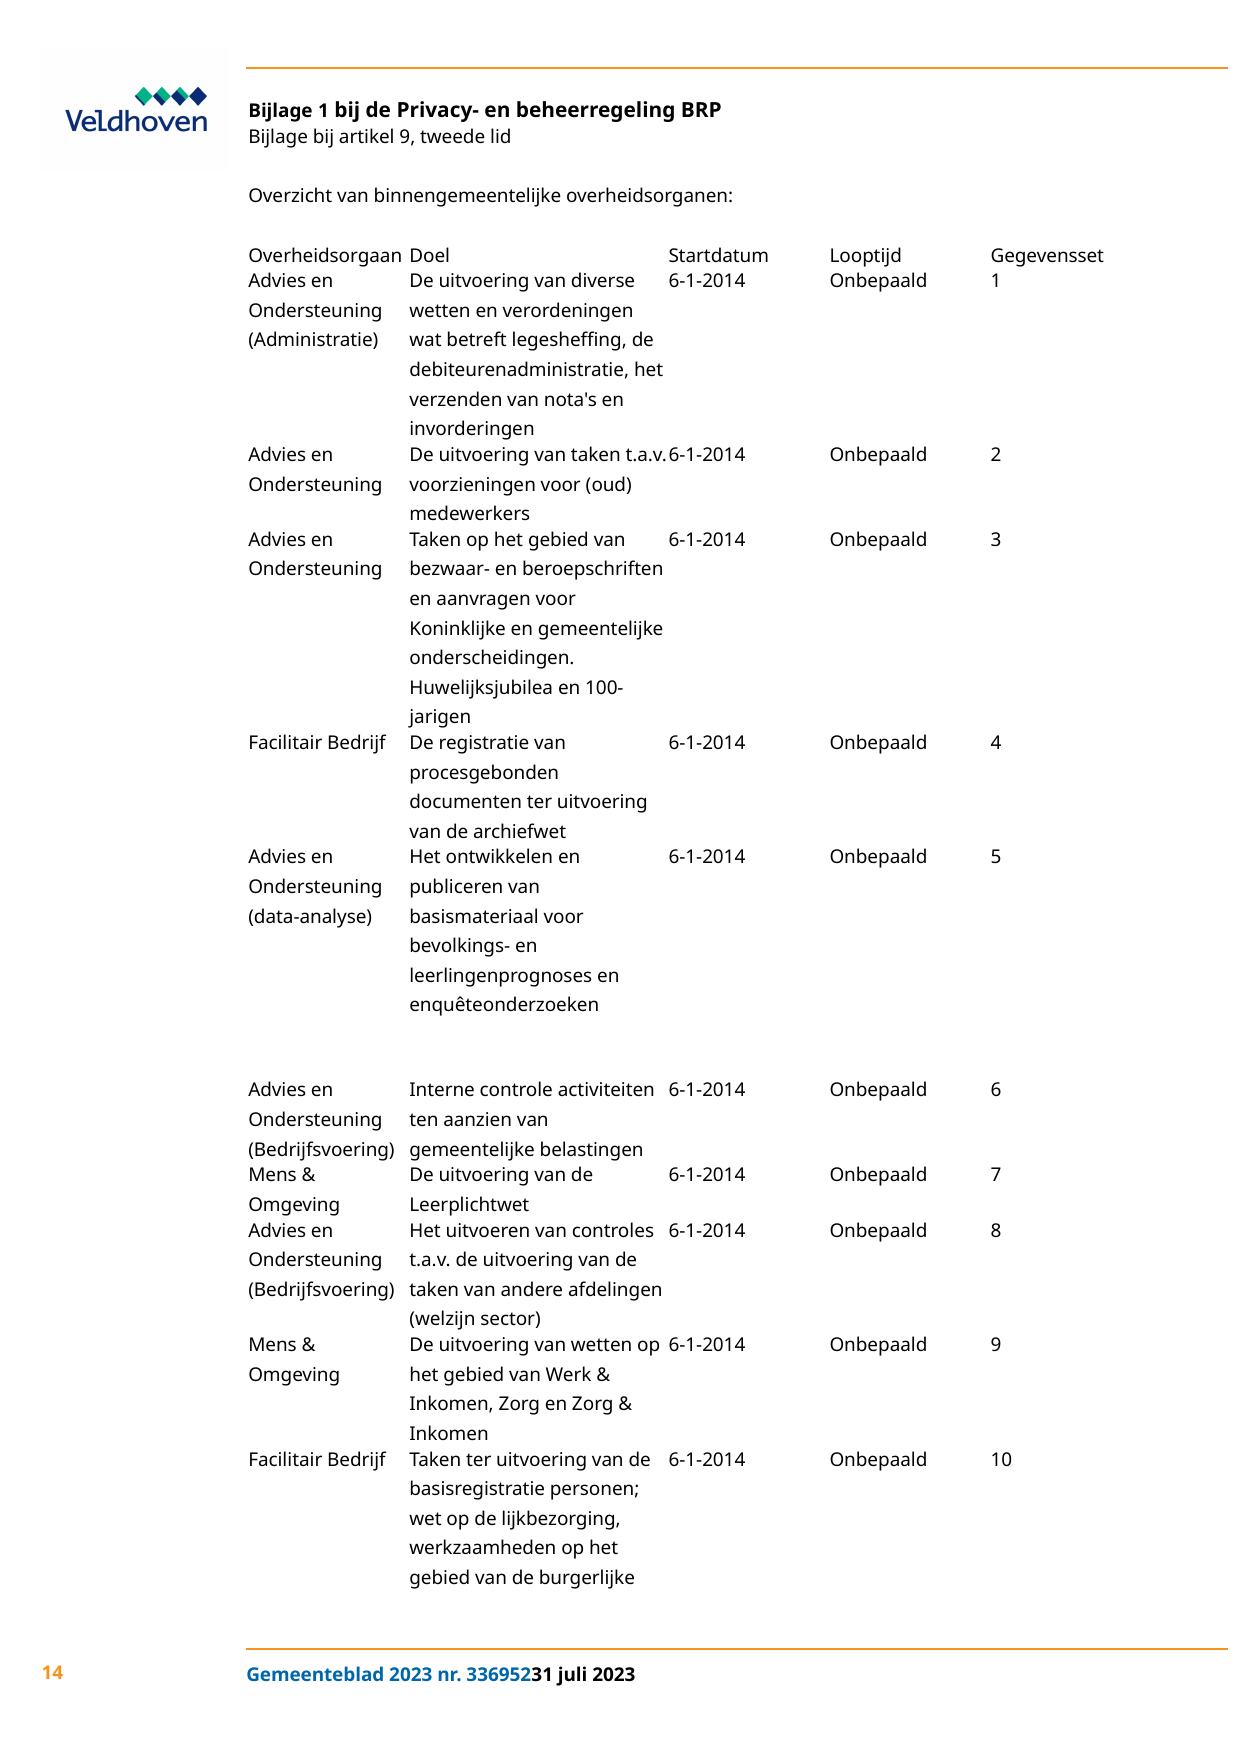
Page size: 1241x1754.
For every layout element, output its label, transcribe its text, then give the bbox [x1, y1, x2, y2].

table_cell Het ontwikkelen en publiceren van basismateriaal voor bevolkings- en leerlingenprognoses en enquêteonderzoeken [409, 844, 668, 1077]
table_cell 4 [990, 729, 1152, 844]
table_cell 6-1-2014 [668, 441, 829, 526]
table_cell Taken op het gebied van bezwaar- en beroepschriften en aanvragen voor Koninklijke en gemeentelijke onderscheidingen. Huwelijksjubilea en 100-jarigen [409, 526, 668, 729]
table_cell Advies en Ondersteuning (Bedrijfsvoering) [248, 1217, 409, 1331]
table_cell 7 [990, 1161, 1152, 1217]
table_cell Onbepaald [829, 526, 990, 729]
table_cell 6-1-2014 [668, 268, 829, 441]
table_cell De uitvoering van taken t.a.v. voorzieningen voor (oud) medewerkers [409, 441, 668, 526]
picture [41, 47, 231, 172]
table_cell 10 [990, 1446, 1152, 1590]
table_cell Onbepaald [829, 1331, 990, 1446]
table_cell De registratie van procesgebonden documenten ter uitvoering van de archiefwet [409, 729, 668, 844]
table_cell Onbepaald [829, 1161, 990, 1217]
table_cell 6-1-2014 [668, 729, 829, 844]
table_header Startdatum [668, 242, 829, 267]
text Bijlage bij artikel 9, tweede lid [248, 123, 1152, 149]
table_cell 6-1-2014 [668, 1331, 829, 1446]
text Bijlage 1 bij de Privacy- en beheerregeling BRP [248, 95, 1152, 123]
table_cell Onbepaald [829, 844, 990, 1077]
table_cell Onbepaald [829, 1217, 990, 1331]
table_cell Onbepaald [829, 1446, 990, 1590]
table_cell 6-1-2014 [668, 526, 829, 729]
table_cell 1 [990, 268, 1152, 441]
table_cell Onbepaald [829, 268, 990, 441]
table_cell Interne controle activiteiten ten aanzien van gemeentelijke belastingen [409, 1077, 668, 1161]
table_cell Advies en Ondersteuning (Bedrijfsvoering) [248, 1077, 409, 1161]
table_cell Advies en Ondersteuning [248, 441, 409, 526]
table_cell Advies en Ondersteuning (Administratie) [248, 268, 409, 441]
table_cell De uitvoering van de Leerplichtwet [409, 1161, 668, 1217]
table_cell De uitvoering van diverse wetten en verordeningen wat betreft legesheffing, de debiteurenadministratie, het verzenden van nota's en invorderingen [409, 268, 668, 441]
table_cell Onbepaald [829, 729, 990, 844]
table_cell 5 [990, 844, 1152, 1077]
table_cell Onbepaald [829, 441, 990, 526]
table_cell 6-1-2014 [668, 844, 829, 1077]
table_cell 6-1-2014 [668, 1446, 829, 1590]
table_cell Facilitair Bedrijf [248, 1446, 409, 1590]
table_cell Mens & Omgeving [248, 1331, 409, 1446]
table_cell 6 [990, 1077, 1152, 1161]
table_cell 9 [990, 1331, 1152, 1446]
table_cell 6-1-2014 [668, 1161, 829, 1217]
table_cell Advies en Ondersteuning [248, 526, 409, 729]
table_cell De uitvoering van wetten op het gebied van Werk & Inkomen, Zorg en Zorg & Inkomen [409, 1331, 668, 1446]
table_header Doel [409, 242, 668, 267]
text Overzicht van binnengemeentelijke overheidsorganen: [248, 182, 1152, 208]
table_cell 6-1-2014 [668, 1217, 829, 1331]
table_cell 6-1-2014 [668, 1077, 829, 1161]
table_cell 2 [990, 441, 1152, 526]
table_header Looptijd [829, 242, 990, 267]
table_cell 3 [990, 526, 1152, 729]
table_cell 8 [990, 1217, 1152, 1331]
table_cell Onbepaald [829, 1077, 990, 1161]
table_header Overheidsorgaan [248, 242, 409, 267]
table_cell Facilitair Bedrijf [248, 729, 409, 844]
table_cell Advies en Ondersteuning (data-analyse) [248, 844, 409, 1077]
table_cell Taken ter uitvoering van de basisregistratie personen; wet op de lijkbezorging, werkzaamheden op het gebied van de burgerlijke [409, 1446, 668, 1590]
table_header Gegevensset [990, 242, 1152, 267]
table_cell Mens & Omgeving [248, 1161, 409, 1217]
table_cell Het uitvoeren van controles t.a.v. de uitvoering van de taken van andere afdelingen (welzijn sector) [409, 1217, 668, 1331]
